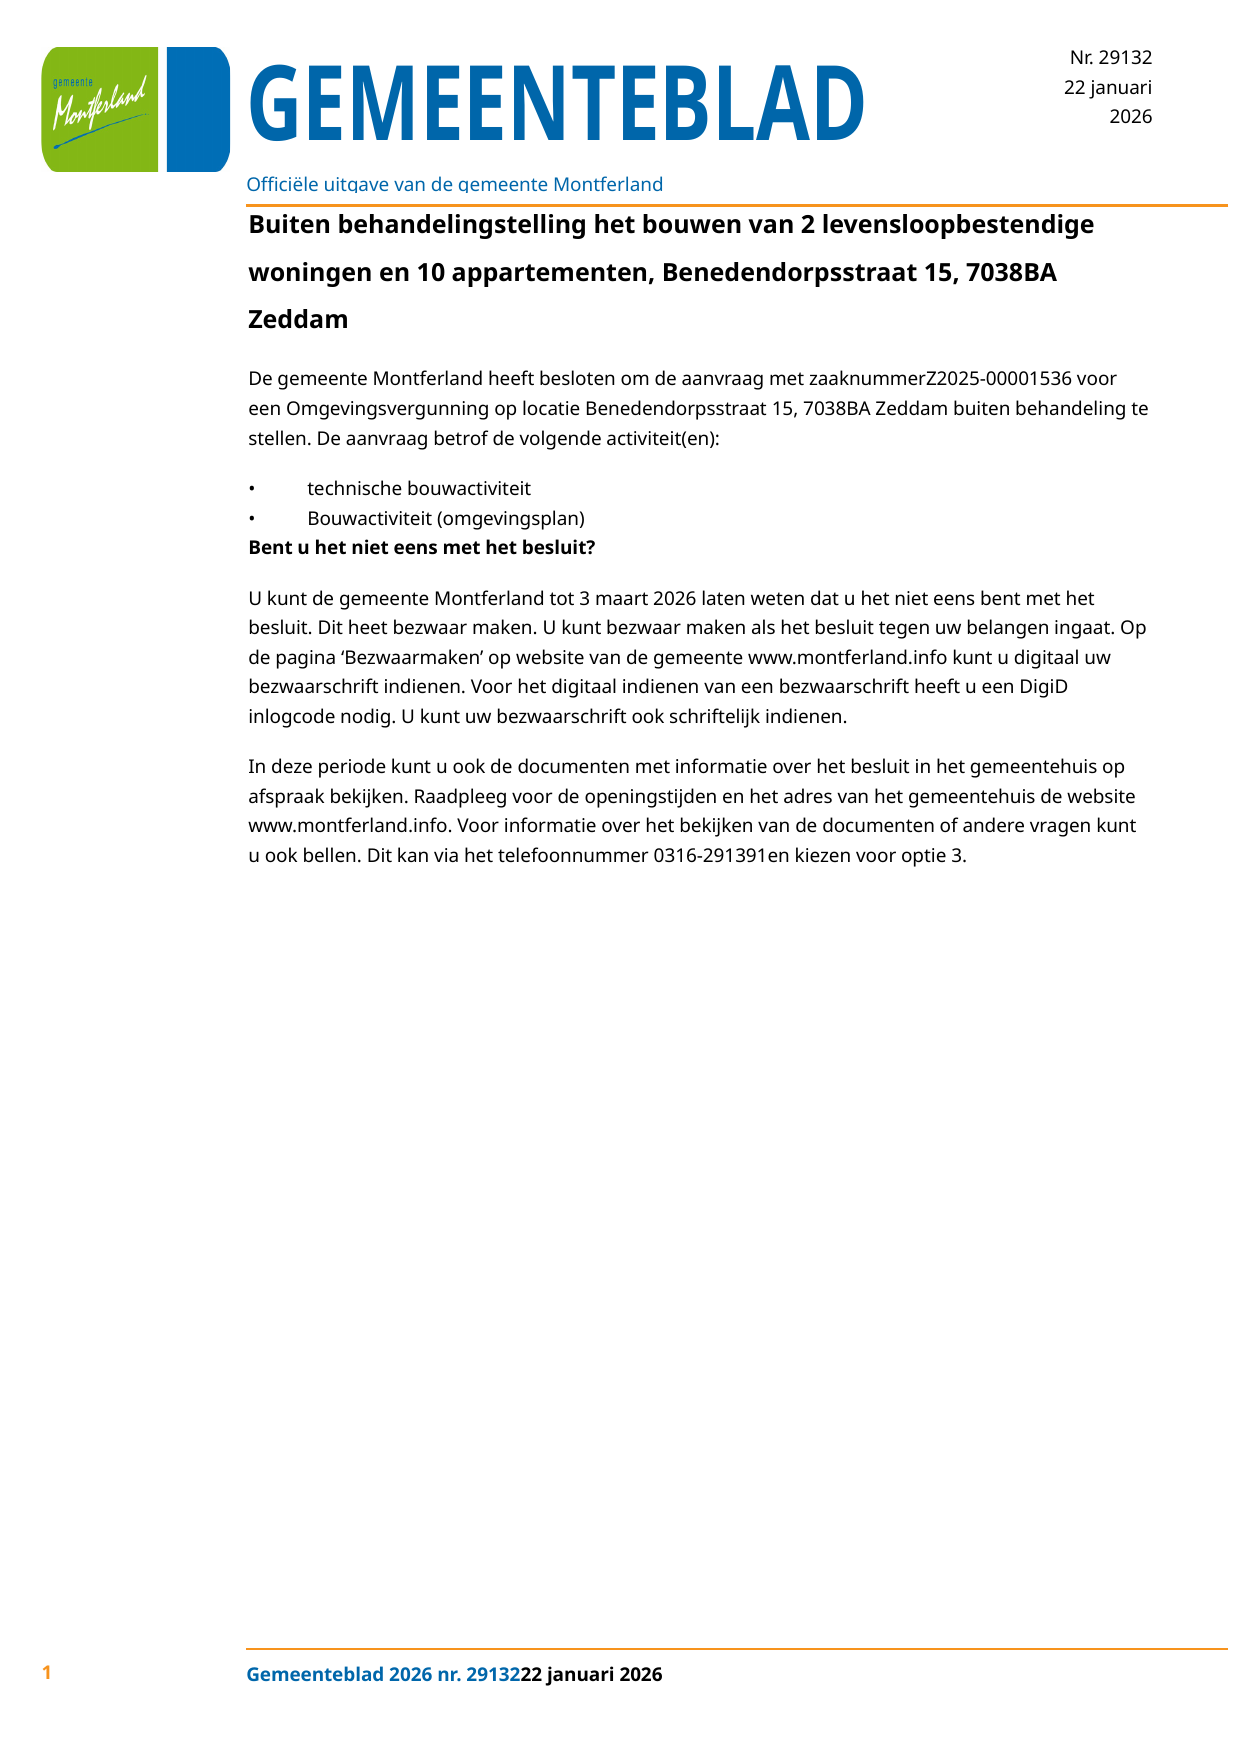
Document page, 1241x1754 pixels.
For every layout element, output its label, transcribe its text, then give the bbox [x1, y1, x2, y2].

list Bouwactiviteit (omgevingsplan) [248, 505, 1152, 530]
picture [41, 47, 231, 172]
text Buiten behandelingstelling het bouwen van 2 levensloopbestendige woningen en 10 appartementen, Benedendorpsstraat 15, 7038BA Zeddam [248, 207, 1152, 336]
text U kunt de gemeente Montferland tot 3 maart 2026 laten weten dat u het niet eens bent met het besluit. Dit heet bezwaar maken. U kunt bezwaar maken als het besluit tegen uw belangen ingaat. Op de pagina ‘Bezwaarmaken’ op website van de gemeente www.montferland.info kunt u digitaal uw bezwaarschrift indienen. Voor het digitaal indienen van een bezwaarschrift heeft u een DigiD inlogcode nodig. U kunt uw bezwaarschrift ook schriftelijk indienen. [248, 585, 1152, 729]
list technische bouwactiviteit [248, 475, 1152, 501]
text In deze periode kunt u ook de documenten met informatie over het besluit in het gemeentehuis op afspraak bekijken. Raadpleeg voor de openingstijden en het adres van het gemeentehuis de website www.montferland.info. Voor informatie over het bekijken van de documenten of andere vragen kunt u ook bellen. Dit kan via het telefoonnummer 0316-291391en kiezen voor optie 3. [248, 753, 1152, 868]
text Bent u het niet eens met het besluit? [248, 534, 1152, 560]
text De gemeente Montferland heeft besloten om de aanvraag met zaaknummerZ2025-00001536 voor een Omgevingsvergunning op locatie Benedendorpsstraat 15, 7038BA Zeddam buiten behandeling te stellen. De aanvraag betrof de volgende activiteit(en): [248, 366, 1152, 450]
